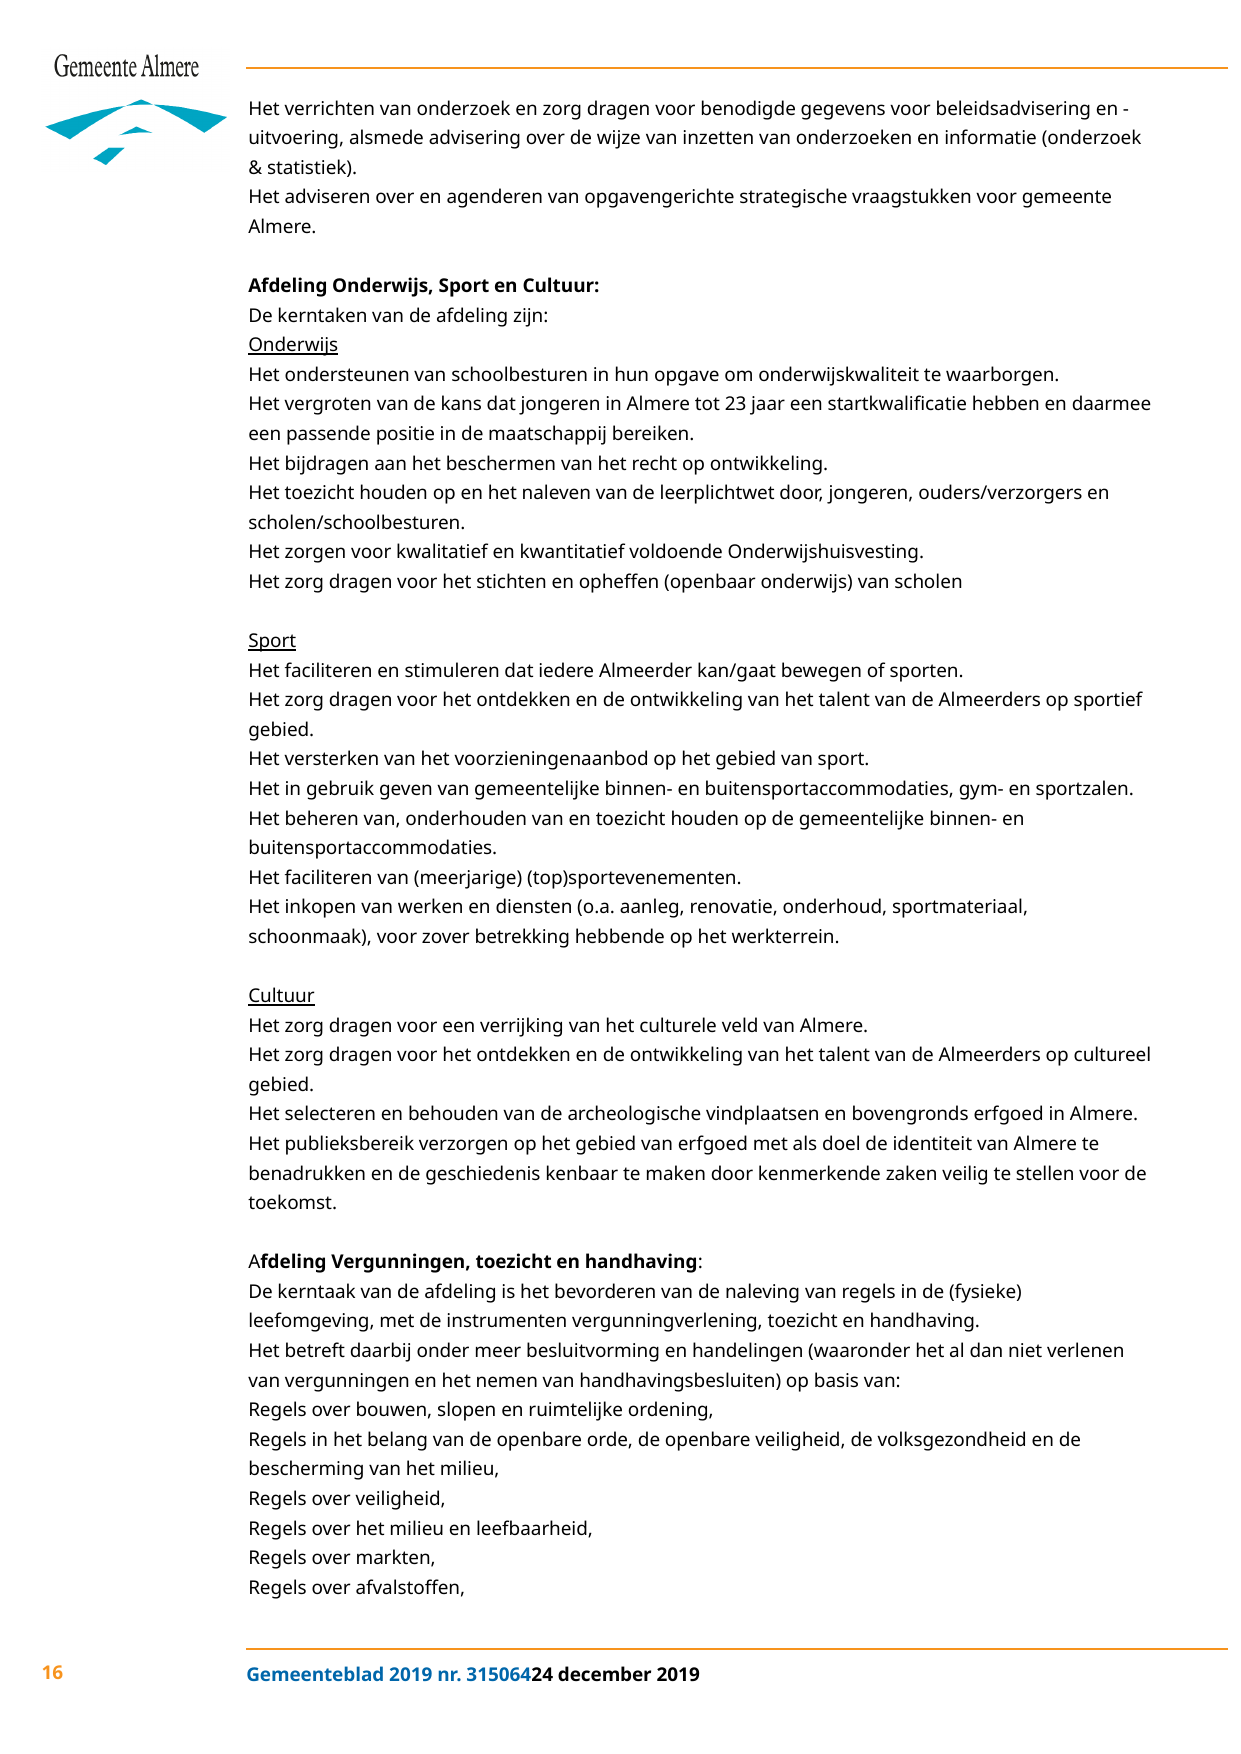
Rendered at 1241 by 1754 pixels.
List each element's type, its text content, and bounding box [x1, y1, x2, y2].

text Het ondersteunen van schoolbesturen in hun opgave om onderwijskwaliteit te waarborgen. [248, 361, 1152, 387]
text Het versterken van het voorzieningenaanbod op het gebied van sport. [248, 746, 1152, 771]
text Onderwijs [248, 331, 1152, 357]
text Het zorgen voor kwalitatief en kwantitatief voldoende Onderwijshuisvesting. [248, 538, 1152, 564]
text Het zorg dragen voor het stichten en opheffen (openbaar onderwijs) van scholen [248, 568, 1152, 594]
text Het zorg dragen voor het ontdekken en de ontwikkeling van het talent van de Almeerders op sportief gebied. [248, 686, 1152, 742]
text Regels over markten, [248, 1544, 1152, 1570]
text Regels over afvalstoffen, [248, 1574, 1152, 1600]
text Afdeling Vergunningen, toezicht en handhaving: [248, 1248, 1152, 1274]
text Het selecteren en behouden van de archeologische vindplaatsen en bovengronds erfgoed in Almere. [248, 1101, 1152, 1126]
text Het faciliteren en stimuleren dat iedere Almeerder kan/gaat bewegen of sporten. [248, 657, 1152, 683]
text Het bijdragen aan het beschermen van het recht op ontwikkeling. [248, 450, 1152, 476]
text Het inkopen van werken en diensten (o.a. aanleg, renovatie, onderhoud, sportmateriaal, schoonmaak), voor zover betrekking hebbende op het werkterrein. [248, 893, 1152, 949]
text Het vergroten van de kans dat jongeren in Almere tot 23 jaar een startkwalificatie hebben en daarmee een passende positie in de maatschappij bereiken. [248, 391, 1152, 446]
text Regels over het milieu en leefbaarheid, [248, 1515, 1152, 1541]
text Cultuur [248, 982, 1152, 1008]
text Het in gebruik geven van gemeentelijke binnen- en buitensportaccommodaties, gym- en sportzalen. [248, 775, 1152, 801]
text Het toezicht houden op en het naleven van de leerplichtwet door, jongeren, ouders/verzorgers en scholen/schoolbesturen. [248, 479, 1152, 535]
text Het beheren van, onderhouden van en toezicht houden op de gemeentelijke binnen- en buitensportaccommodaties. [248, 805, 1152, 860]
text Regels over veiligheid, [248, 1485, 1152, 1511]
picture [41, 47, 231, 172]
text Afdeling Onderwijs, Sport en Cultuur: [248, 272, 1152, 298]
text Regels in het belang van de openbare orde, de openbare veiligheid, de volksgezondheid en de bescherming van het milieu, [248, 1426, 1152, 1481]
text Regels over bouwen, slopen en ruimtelijke ordening, [248, 1396, 1152, 1422]
text Het faciliteren van (meerjarige) (top)sportevenementen. [248, 864, 1152, 890]
text Het zorg dragen voor een verrijking van het culturele veld van Almere. [248, 1012, 1152, 1038]
text Het zorg dragen voor het ontdekken en de ontwikkeling van het talent van de Almeerders op cultureel gebied. [248, 1041, 1152, 1097]
text Het betreft daarbij onder meer besluitvorming en handelingen (waaronder het al dan niet verlenen van vergunningen en het nemen van handhavingsbesluiten) op basis van: [248, 1337, 1152, 1393]
text De kerntaken van de afdeling zijn: [248, 302, 1152, 328]
text Het adviseren over en agenderen van opgavengerichte strategische vraagstukken voor gemeente Almere. [248, 183, 1152, 239]
text Het verrichten van onderzoek en zorg dragen voor benodigde gegevens voor beleidsadvisering en -uitvoering, alsmede advisering over de wijze van inzetten van onderzoeken en informatie (onderzoek & statistiek). [248, 95, 1152, 180]
text Het publieksbereik verzorgen op het gebied van erfgoed met als doel de identiteit van Almere te benadrukken en de geschiedenis kenbaar te maken door kenmerkende zaken veilig te stellen voor de toekomst. [248, 1130, 1152, 1215]
text Sport [248, 627, 1152, 653]
text De kerntaak van de afdeling is het bevorderen van de naleving van regels in de (fysieke) leefomgeving, met de instrumenten vergunningverlening, toezicht en handhaving. [248, 1278, 1152, 1333]
